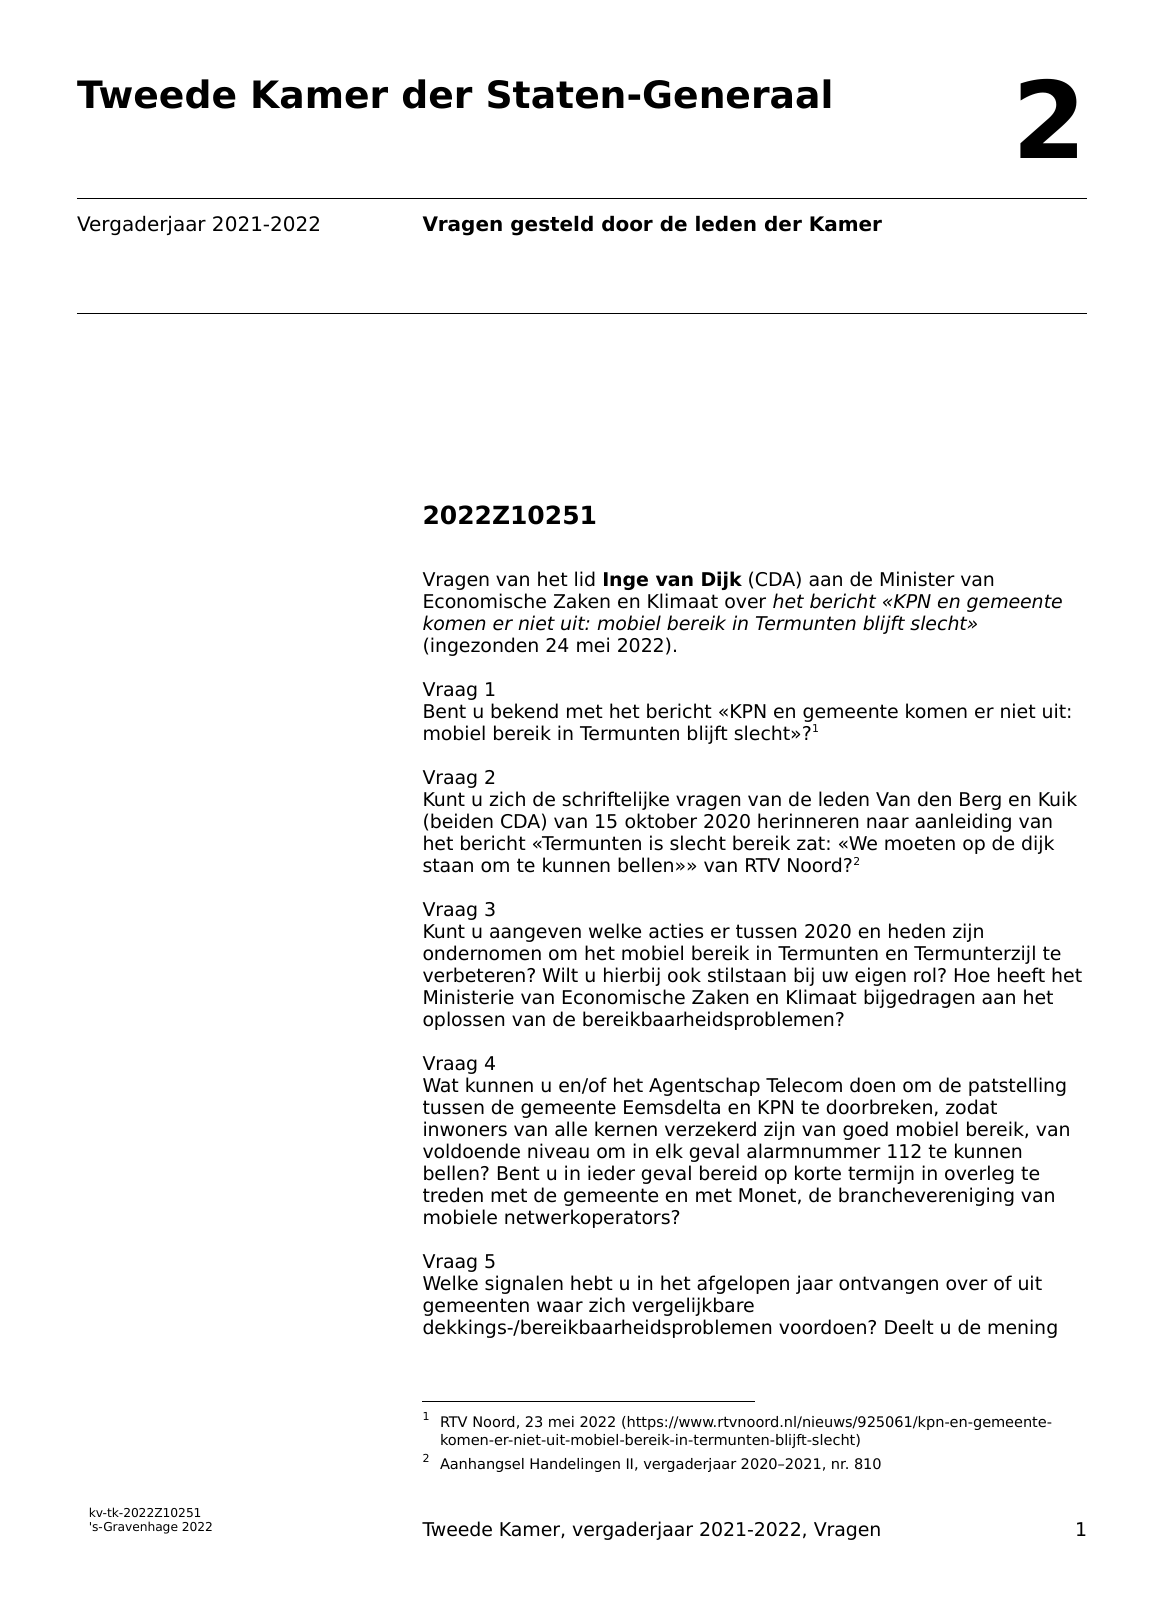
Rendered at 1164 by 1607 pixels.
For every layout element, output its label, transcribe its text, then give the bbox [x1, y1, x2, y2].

text Aanhangsel Handelingen II, vergaderjaar 2020–2021, nr. 810 [422, 1452, 1087, 1474]
text Wat kunnen u en/of het Agentschap Telecom doen om de patstelling tussen de gemeente Eemsdelta en KPN te doorbreken, zodat inwoners van alle kernen verzekerd zijn van goed mobiel bereik, van voldoende niveau om in elk geval alarmnummer 112 te kunnen bellen? Bent u in ieder geval bereid op korte termijn in overleg te treden met de gemeente en met Monet, de branchevereniging van mobiele netwerkoperators? [422, 1075, 1087, 1229]
table_cell Vragen gesteld door de leden der Kamer [422, 199, 1087, 313]
text Vraag 5 [422, 1251, 1087, 1273]
table_header Tweede Kamer der Staten-Generaal [77, 59, 886, 198]
table_header 2 [886, 59, 1087, 198]
table_cell Vergaderjaar 2021-2022 [77, 199, 422, 313]
text RTV Noord, 23 mei 2022 (https://www.rtvnoord.nl/nieuws/925061/kpn-en-gemeente-komen-er-niet-uit-mobiel-bereik-in-termunten-blijft-slecht) [422, 1410, 1087, 1449]
text Vraag 1 [422, 679, 1087, 701]
text Vragen van het lid Inge van Dijk (CDA) aan de Minister van Economische Zaken en Klimaat over het bericht «KPN en gemeente komen er niet uit: mobiel bereik in Termunten blijft slecht» (ingezonden 24 mei 2022). [422, 569, 1087, 657]
text Kunt u zich de schriftelijke vragen van de leden Van den Berg en Kuik (beiden CDA) van 15 oktober 2020 herinneren naar aanleiding van het bericht «Termunten is slecht bereik zat: «We moeten op de dijk staan om te kunnen bellen»» van RTV Noord? [422, 789, 1087, 877]
text Kunt u aangeven welke acties er tussen 2020 en heden zijn ondernomen om het mobiel bereik in Termunten en Termunterzijl te verbeteren? Wilt u hierbij ook stilstaan bij uw eigen rol? Hoe heeft het Ministerie van Economische Zaken en Klimaat bijgedragen aan het oplossen van de bereikbaarheidsproblemen? [422, 921, 1087, 1031]
text kv-tk-2022Z10251 [88, 1506, 323, 1520]
text Vraag 3 [422, 899, 1087, 921]
text Welke signalen hebt u in het afgelopen jaar ontvangen over of uit gemeenten waar zich vergelijkbare dekkings-/bereikbaarheidsproblemen voordoen? Deelt u de mening [422, 1273, 1087, 1339]
text Vraag 2 [422, 767, 1087, 789]
text 's-Gravenhage 2022 [88, 1520, 323, 1534]
text Vraag 4 [422, 1053, 1087, 1075]
text 2022Z10251 [422, 501, 1087, 531]
text Bent u bekend met het bericht «KPN en gemeente komen er niet uit: mobiel bereik in Termunten blijft slecht»? [422, 701, 1087, 745]
